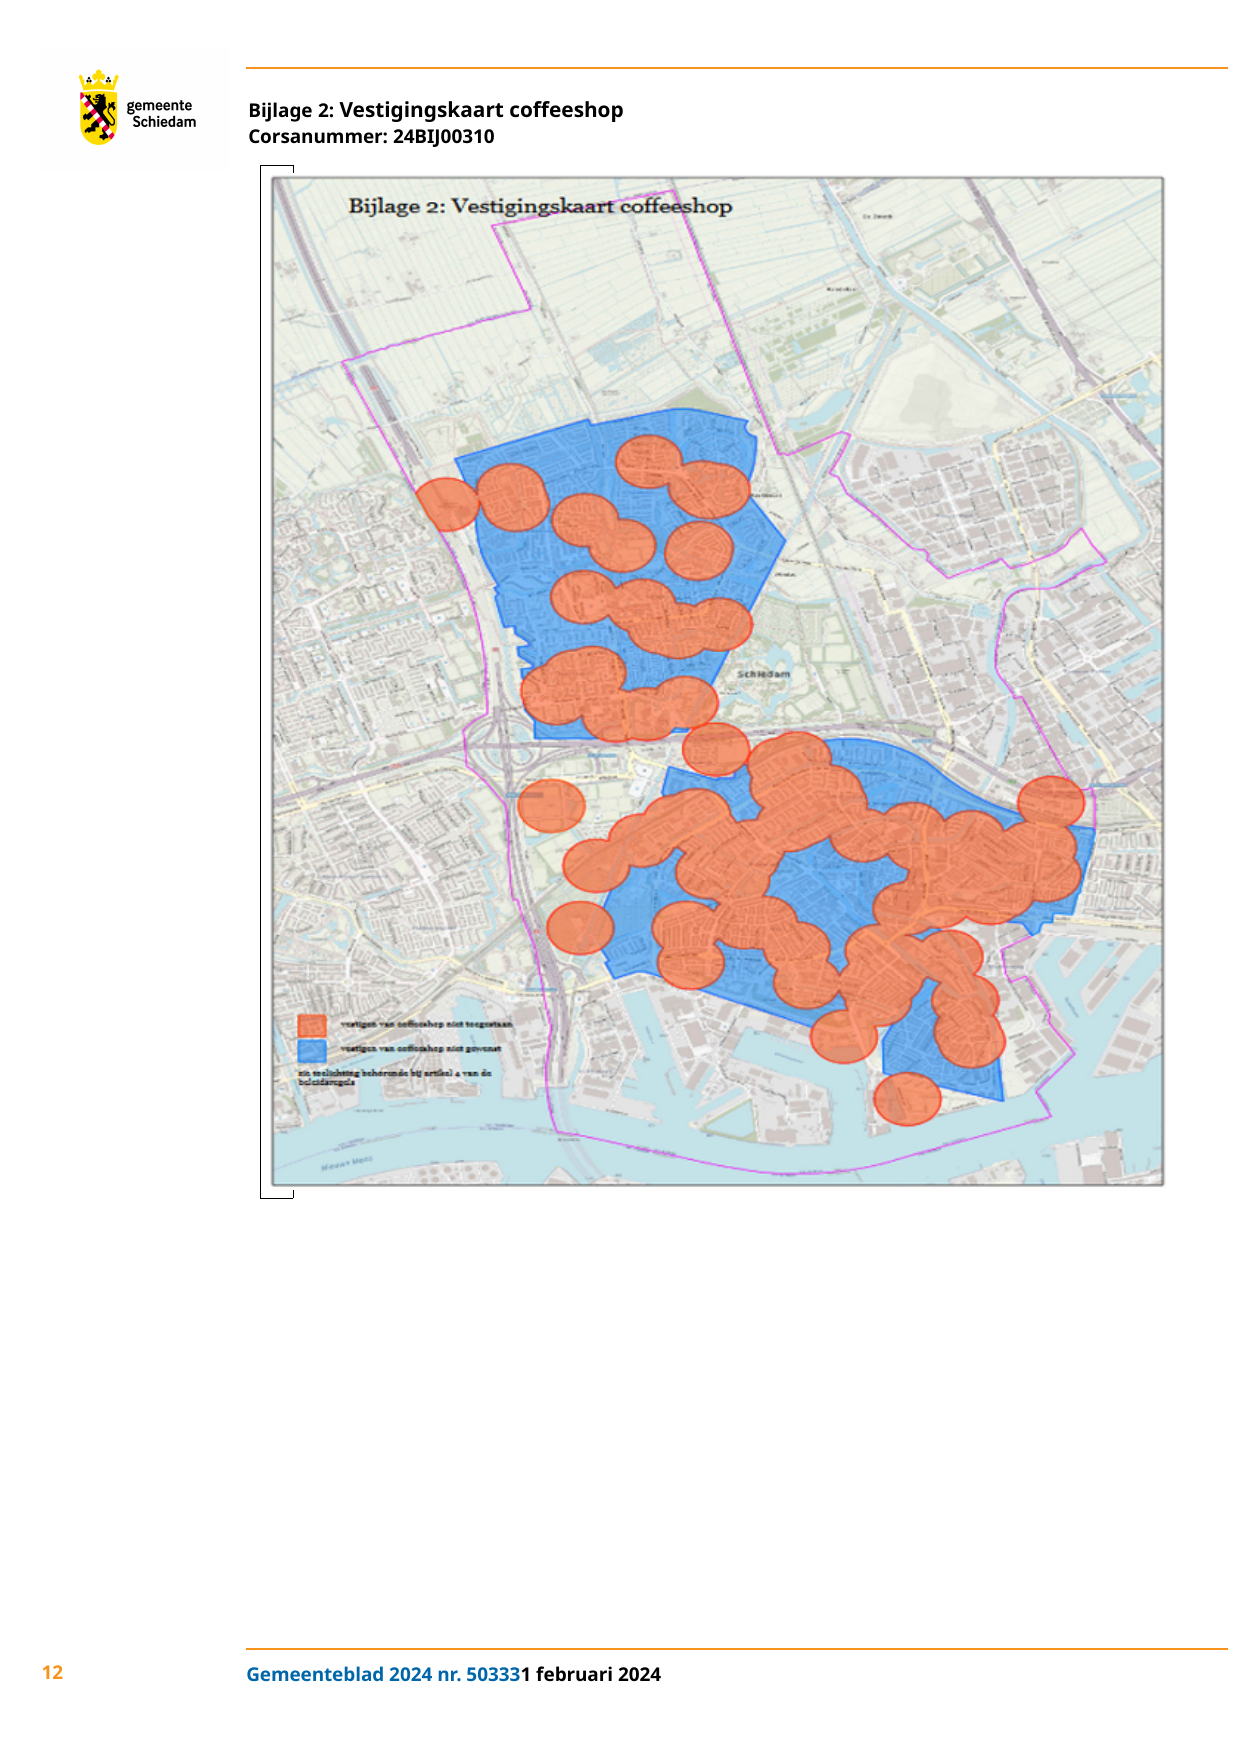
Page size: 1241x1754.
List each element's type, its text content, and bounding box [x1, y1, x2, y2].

picture [268, 173, 1173, 1190]
picture [41, 47, 231, 172]
text Bijlage 2: Vestigingskaart coffeeshop [248, 95, 1152, 123]
text Corsanummer: 24BIJ00310 [248, 123, 1152, 149]
